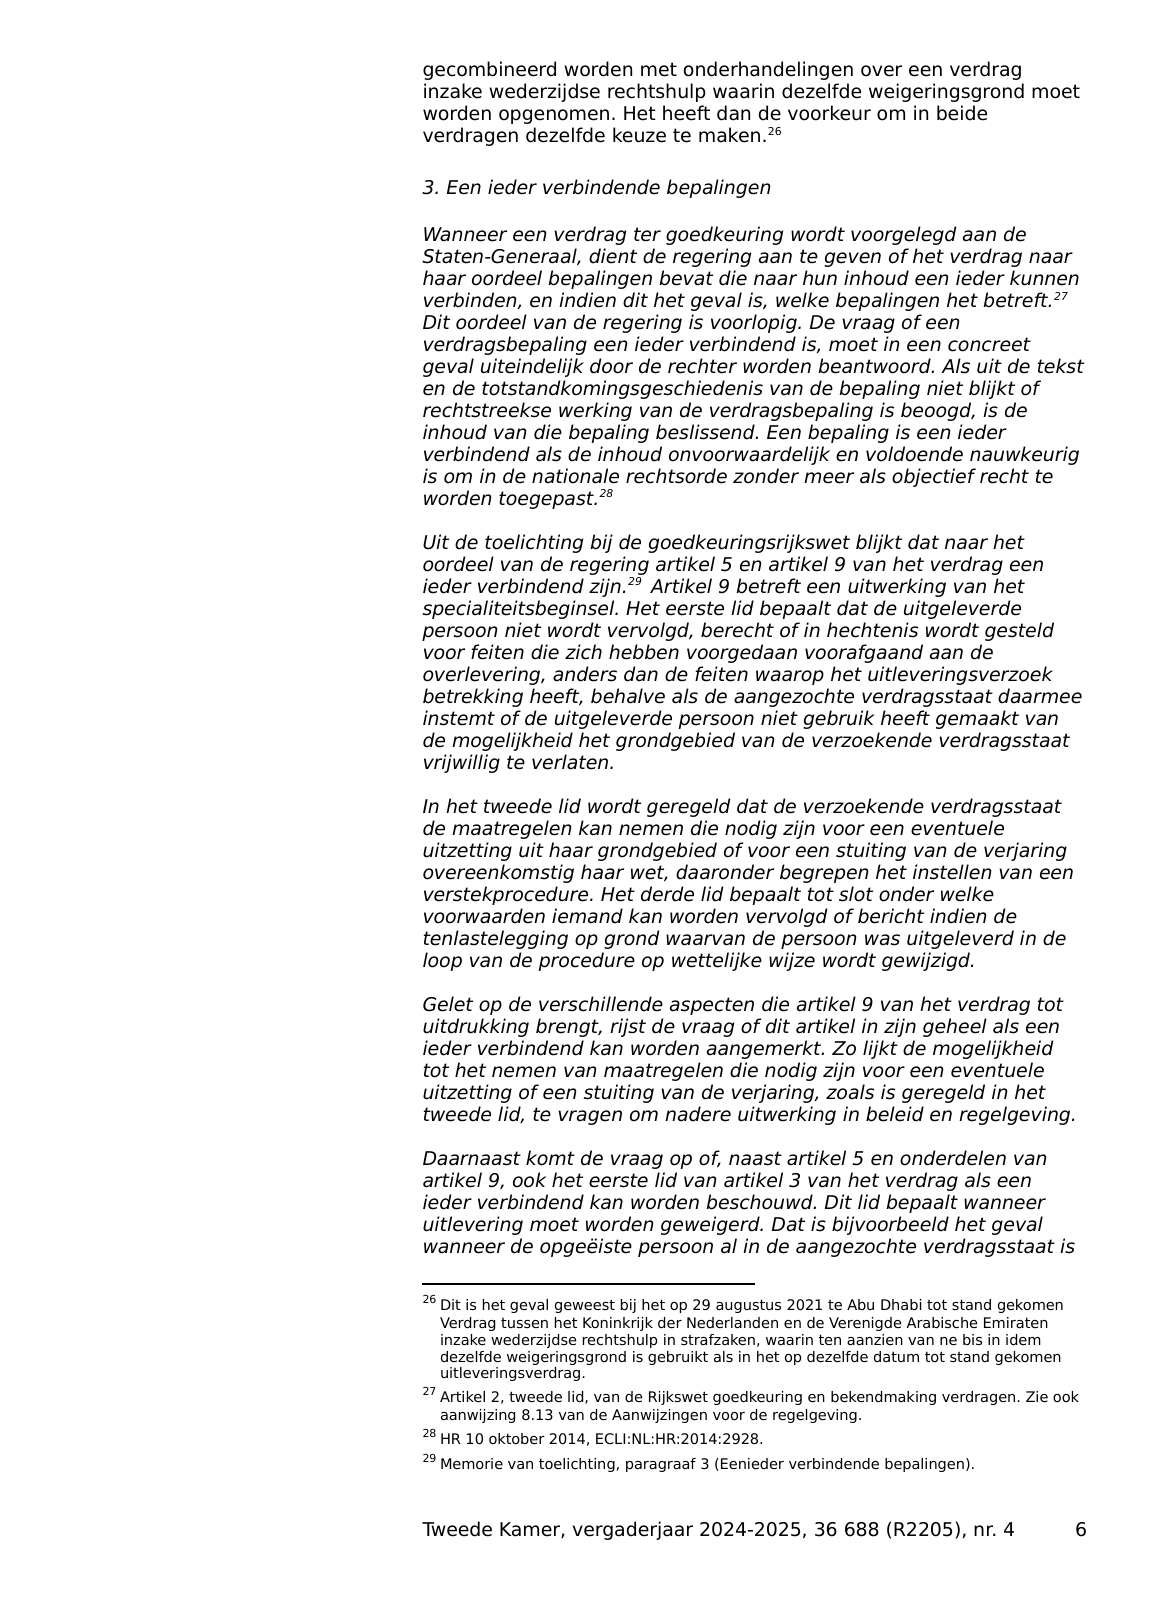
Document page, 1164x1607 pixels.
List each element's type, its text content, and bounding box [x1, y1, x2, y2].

text Dit is het geval geweest bij het op 29 augustus 2021 te Abu Dhabi tot stand gekomen Verdrag tussen het Koninkrijk der Nederlanden en de Verenigde Arabische Emiraten inzake wederzijdse rechtshulp in strafzaken, waarin ten aanzien van ne bis in idem dezelfde weigeringsgrond is gebruikt als in het op dezelfde datum tot stand gekomen uitleveringsverdrag. [422, 1293, 1087, 1382]
text In het tweede lid wordt geregeld dat de verzoekende verdragsstaat de maatregelen kan nemen die nodig zijn voor een eventuele uitzetting uit haar grondgebied of voor een stuiting van de verjaring overeenkomstig haar wet, daaronder begrepen het instellen van een verstekprocedure. Het derde lid bepaalt tot slot onder welke voorwaarden iemand kan worden vervolgd of bericht indien de tenlastelegging op grond waarvan de persoon was uitgeleverd in de loop van de procedure op wettelijke wijze wordt gewijzigd. [422, 796, 1087, 972]
subtitle 3. Een ieder verbindende bepalingen [422, 177, 1087, 199]
text HR 10 oktober 2014, ECLI:NL:HR:2014:2928. [422, 1427, 1087, 1449]
text Uit de toelichting bij de goedkeuringsrijkswet blijkt dat naar het oordeel van de regering artikel 5 en artikel 9 van het verdrag een ieder verbindend zijn. Artikel 9 betreft een uitwerking van het specialiteitsbeginsel. Het eerste lid bepaalt dat de uitgeleverde persoon niet wordt vervolgd, berecht of in hechtenis wordt gesteld voor feiten die zich hebben voorgedaan voorafgaand aan de overlevering, anders dan de feiten waarop het uitleveringsverzoek betrekking heeft, behalve als de aangezochte verdragsstaat daarmee instemt of de uitgeleverde persoon niet gebruik heeft gemaakt van de mogelijkheid het grondgebied van de verzoekende verdragsstaat vrijwillig te verlaten. [422, 532, 1087, 774]
text Wanneer een verdrag ter goedkeuring wordt voorgelegd aan de Staten-Generaal, dient de regering aan te geven of het verdrag naar haar oordeel bepalingen bevat die naar hun inhoud een ieder kunnen verbinden, en indien dit het geval is, welke bepalingen het betreft. Dit oordeel van de regering is voorlopig. De vraag of een verdragsbepaling een ieder verbindend is, moet in een concreet geval uiteindelijk door de rechter worden beantwoord. Als uit de tekst en de totstandkomingsgeschiedenis van de bepaling niet blijkt of rechtstreekse werking van de verdragsbepaling is beoogd, is de inhoud van die bepaling beslissend. Een bepaling is een ieder verbindend als de inhoud onvoorwaardelijk en voldoende nauwkeurig is om in de nationale rechtsorde zonder meer als objectief recht te worden toegepast. [422, 224, 1087, 510]
text Gelet op de verschillende aspecten die artikel 9 van het verdrag tot uitdrukking brengt, rijst de vraag of dit artikel in zijn geheel als een ieder verbindend kan worden aangemerkt. Zo lijkt de mogelijkheid tot het nemen van maatregelen die nodig zijn voor een eventuele uitzetting of een stuiting van de verjaring, zoals is geregeld in het tweede lid, te vragen om nadere uitwerking in beleid en regelgeving. [422, 994, 1087, 1126]
text Memorie van toelichting, paragraaf 3 (Eenieder verbindende bepalingen). [422, 1452, 1087, 1474]
text Artikel 2, tweede lid, van de Rijkswet goedkeuring en bekendmaking verdragen. Zie ook aanwijzing 8.13 van de Aanwijzingen voor de regelgeving. [422, 1385, 1087, 1424]
text gecombineerd worden met onderhandelingen over een verdrag inzake wederzijdse rechtshulp waarin dezelfde weigeringsgrond moet worden opgenomen. Het heeft dan de voorkeur om in beide verdragen dezelfde keuze te maken. [422, 59, 1087, 147]
text Daarnaast komt de vraag op of, naast artikel 5 en onderdelen van artikel 9, ook het eerste lid van artikel 3 van het verdrag als een ieder verbindend kan worden beschouwd. Dit lid bepaalt wanneer uitlevering moet worden geweigerd. Dat is bijvoorbeeld het geval wanneer de opgeëiste persoon al in de aangezochte verdragsstaat is [422, 1148, 1087, 1258]
